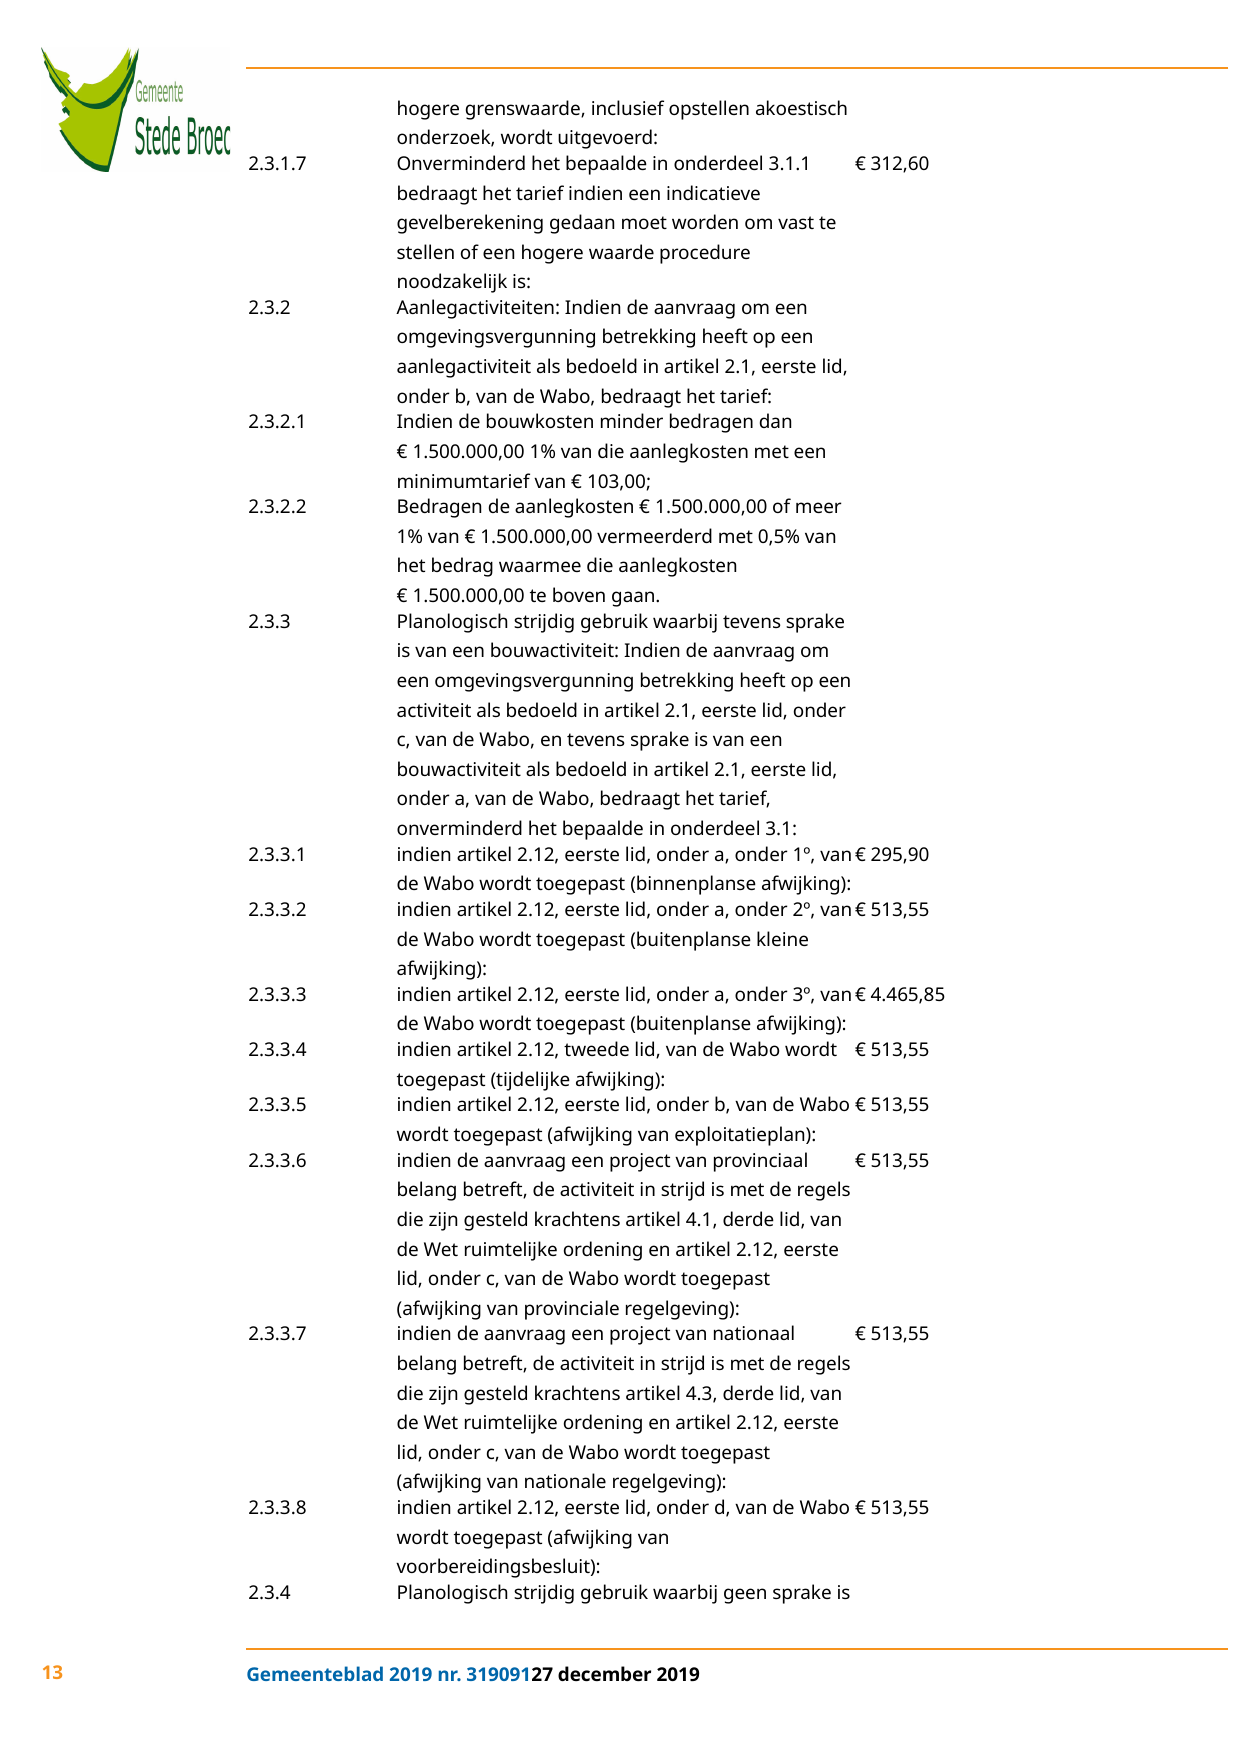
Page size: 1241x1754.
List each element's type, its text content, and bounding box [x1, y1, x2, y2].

table_cell [1003, 150, 1152, 294]
table_cell € 513,55 [855, 896, 1003, 981]
table_cell € 513,55 [855, 1092, 1003, 1147]
table_cell indien artikel 2.12, eerste lid, onder a, onder 3º, van de Wabo wordt toegepast (buitenplanse afwijking): [396, 981, 855, 1036]
table_cell € 513,55 [855, 1321, 1003, 1494]
table_cell [855, 95, 1003, 150]
table_cell indien de aanvraag een project van provinciaal belang betreft, de activiteit in strijd is met de regels die zijn gesteld krachtens artikel 4.1, derde lid, van de Wet ruimtelijke ordening en artikel 2.12, eerste lid, onder c, van de Wabo wordt toegepast (afwijking van provinciale regelgeving): [396, 1147, 855, 1321]
picture [41, 47, 231, 172]
table_cell [1003, 841, 1152, 896]
table_cell [1003, 294, 1152, 409]
table_cell [855, 294, 1003, 409]
table_cell [1003, 981, 1152, 1036]
table_cell € 513,55 [855, 1147, 1003, 1321]
table_cell 2.3.1.7 [248, 150, 396, 294]
table_cell indien artikel 2.12, eerste lid, onder d, van de Wabo wordt toegepast (afwijking van voorbereidingsbesluit): [396, 1494, 855, 1579]
table_cell € 312,60 [855, 150, 1003, 294]
table_cell 2.3.3.1 [248, 841, 396, 896]
table_cell [1003, 1147, 1152, 1321]
table_cell 2.3.3.2 [248, 896, 396, 981]
table_cell 2.3.3.5 [248, 1092, 396, 1147]
table_cell 2.3.2 [248, 294, 396, 409]
table_cell 2.3.3 [248, 608, 396, 841]
table_cell [855, 608, 1003, 841]
table_cell hogere grenswaarde, inclusief opstellen akoestisch onderzoek, wordt uitgevoerd: [396, 95, 855, 150]
table_cell 2.3.3.3 [248, 981, 396, 1036]
table_cell [855, 494, 1003, 608]
table_cell 2.3.2.1 [248, 409, 396, 493]
table_cell [1003, 409, 1152, 493]
table_cell indien de aanvraag een project van nationaal belang betreft, de activiteit in strijd is met de regels die zijn gesteld krachtens artikel 4.3, derde lid, van de Wet ruimtelijke ordening en artikel 2.12, eerste lid, onder c, van de Wabo wordt toegepast (afwijking van nationale regelgeving): [396, 1321, 855, 1494]
table_cell € 513,55 [855, 1036, 1003, 1092]
table_cell [1003, 896, 1152, 981]
table_cell Onverminderd het bepaalde in onderdeel 3.1.1 bedraagt het tarief indien een indicatieve gevelberekening gedaan moet worden om vast te stellen of een hogere waarde procedure noodzakelijk is: [396, 150, 855, 294]
table_cell indien artikel 2.12, eerste lid, onder a, onder 1º, van de Wabo wordt toegepast (binnenplanse afwijking): [396, 841, 855, 896]
table_cell Indien de bouwkosten minder bedragen dan € 1.500.000,00 1% van die aanlegkosten met een minimumtarief van € 103,00; [396, 409, 855, 493]
table_cell 2.3.3.4 [248, 1036, 396, 1092]
table_cell 2.3.3.6 [248, 1147, 396, 1321]
table_cell Bedragen de aanlegkosten € 1.500.000,00 of meer 1% van € 1.500.000,00 vermeerderd met 0,5% van het bedrag waarmee die aanlegkosten € 1.500.000,00 te boven gaan. [396, 494, 855, 608]
table_cell [1003, 1092, 1152, 1147]
table_cell Planologisch strijdig gebruik waarbij tevens sprake is van een bouwactiviteit: Indien de aanvraag om een omgevingsvergunning betrekking heeft op een activiteit als bedoeld in artikel 2.1, eerste lid, onder c, van de Wabo, en tevens sprake is van een bouwactiviteit als bedoeld in artikel 2.1, eerste lid, onder a, van de Wabo, bedraagt het tarief, onverminderd het bepaalde in onderdeel 3.1: [396, 608, 855, 841]
table_cell Aanlegactiviteiten: Indien de aanvraag om een omgevingsvergunning betrekking heeft op een aanlegactiviteit als bedoeld in artikel 2.1, eerste lid, onder b, van de Wabo, bedraagt het tarief: [396, 294, 855, 409]
table_cell [1003, 494, 1152, 608]
table_cell indien artikel 2.12, eerste lid, onder b, van de Wabo wordt toegepast (afwijking van exploitatieplan): [396, 1092, 855, 1147]
table_cell [1003, 1321, 1152, 1494]
table_cell [248, 95, 396, 150]
table_cell indien artikel 2.12, tweede lid, van de Wabo wordt toegepast (tijdelijke afwijking): [396, 1036, 855, 1092]
table_cell 2.3.3.8 [248, 1494, 396, 1579]
table_cell [1003, 1036, 1152, 1092]
table_cell € 295,90 [855, 841, 1003, 896]
table_cell € 4.465,85 [855, 981, 1003, 1036]
table_cell indien artikel 2.12, eerste lid, onder a, onder 2º, van de Wabo wordt toegepast (buitenplanse kleine afwijking): [396, 896, 855, 981]
table_cell 2.3.3.7 [248, 1321, 396, 1494]
table_cell [1003, 1579, 1152, 1605]
table_cell [1003, 608, 1152, 841]
table_cell [855, 409, 1003, 493]
table_cell 2.3.2.2 [248, 494, 396, 608]
table_cell 2.3.4 [248, 1579, 396, 1605]
table_cell [855, 1579, 1003, 1605]
table_cell Planologisch strijdig gebruik waarbij geen sprake is [396, 1579, 855, 1605]
table_cell [1003, 95, 1152, 150]
table_cell [1003, 1494, 1152, 1579]
table_cell € 513,55 [855, 1494, 1003, 1579]
